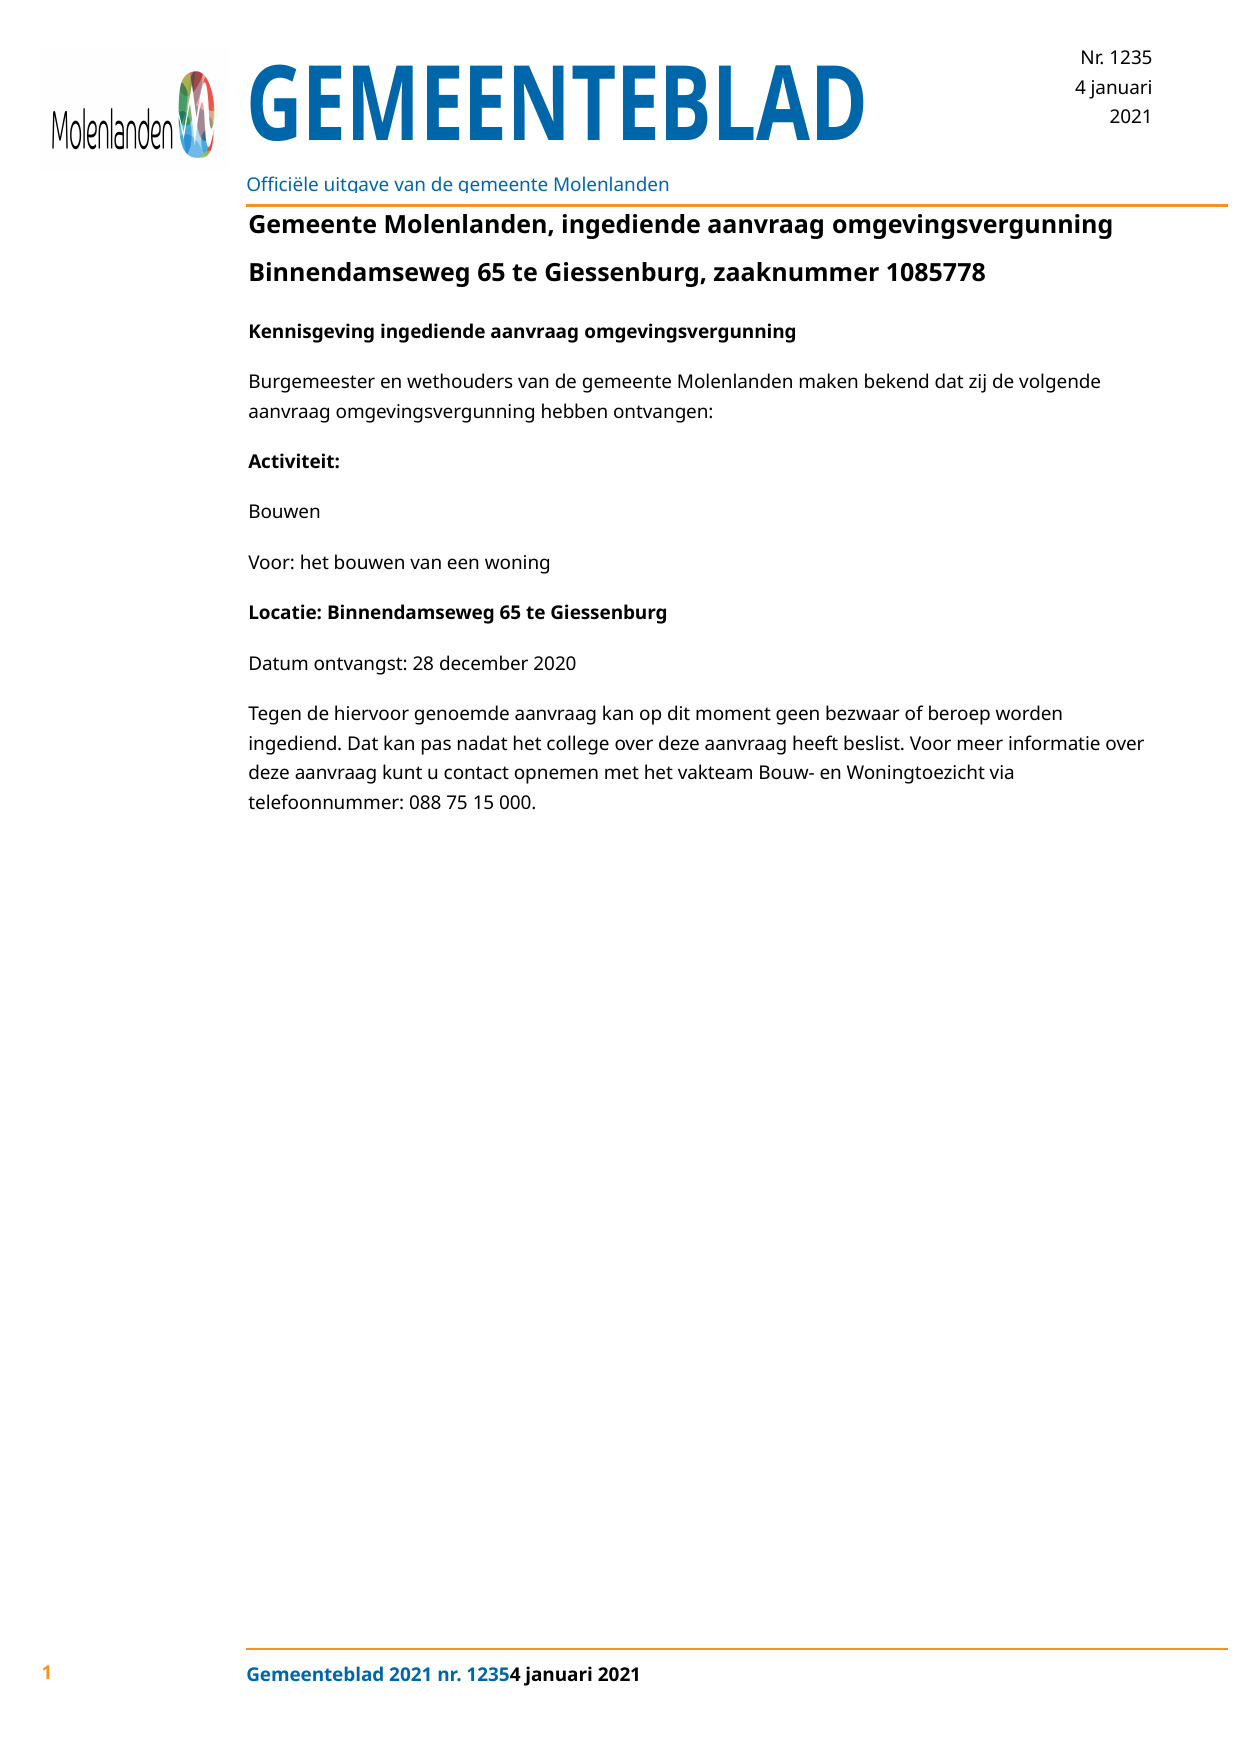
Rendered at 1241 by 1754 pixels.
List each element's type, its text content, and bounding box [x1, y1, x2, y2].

text Voor: het bouwen van een woning [248, 549, 1152, 575]
text Bouwen [248, 499, 1152, 524]
text Kennisgeving ingediende aanvraag omgevingsvergunning [248, 318, 1152, 344]
picture [41, 47, 231, 172]
text Locatie: Binnendamseweg 65 te Giessenburg [248, 599, 1152, 625]
text Burgemeester en wethouders van de gemeente Molenlanden maken bekend dat zij de volgende aanvraag omgevingsvergunning hebben ontvangen: [248, 368, 1152, 424]
text Gemeente Molenlanden, ingediende aanvraag omgevingsvergunning Binnendamseweg 65 te Giessenburg, zaaknummer 1085778 [248, 207, 1152, 288]
text Activiteit: [248, 448, 1152, 474]
text Tegen de hiervoor genoemde aanvraag kan op dit moment geen bezwaar of beroep worden ingediend. Dat kan pas nadat het college over deze aanvraag heeft beslist. Voor meer informatie over deze aanvraag kunt u contact opnemen met het vakteam Bouw- en Woningtoezicht via telefoonnummer: 088 75 15 000. [248, 700, 1152, 815]
text Datum ontvangst: 28 december 2020 [248, 650, 1152, 676]
